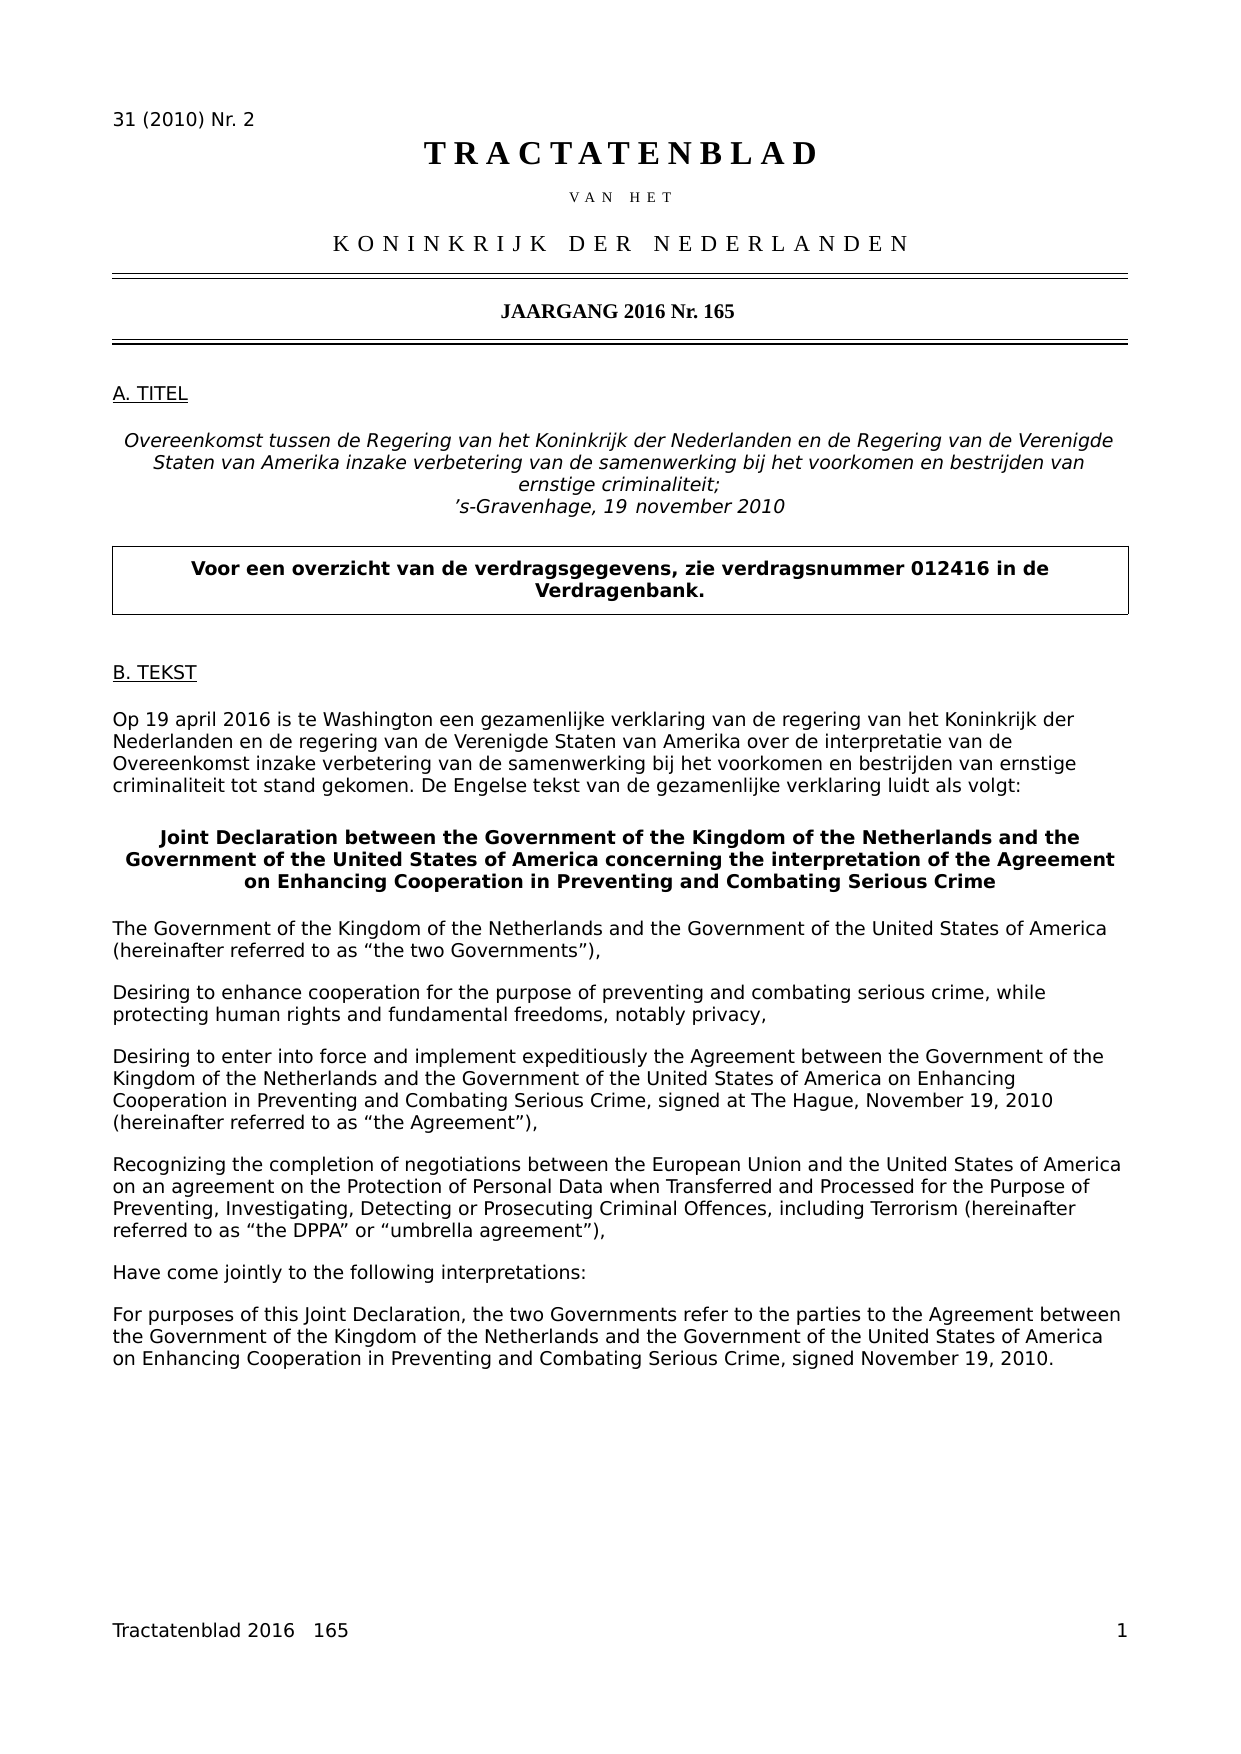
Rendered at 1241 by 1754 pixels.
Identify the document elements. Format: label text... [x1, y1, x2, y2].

subtitle B. TEKST [112, 662, 1128, 684]
text Desiring to enter into force and implement expeditiously the Agreement between the Government of the Kingdom of the Netherlands and the Government of the United States of America on Enhancing Cooperation in Preventing and Combating Serious Crime, signed at The Hague, November 19, 2010 (hereinafter referred to as “the Agreement”), [112, 1046, 1128, 1134]
text For purposes of this Joint Declaration, the two Governments refer to the parties to the Agreement between the Government of the Kingdom of the Netherlands and the Government of the United States of America on Enhancing Cooperation in Preventing and Combating Serious Crime, signed November 19, 2010. [112, 1304, 1128, 1369]
text TRACTATENBLAD [112, 133, 1128, 172]
text The Government of the Kingdom of the Netherlands and the Government of the United States of America (hereinafter referred to as “the two Governments”), [112, 918, 1128, 962]
text Desiring to enhance cooperation for the purpose of preventing and combating serious crime, while protecting human rights and fundamental freedoms, notably privacy, [112, 982, 1128, 1026]
subtitle Joint Declaration between the Government of the Kingdom of the Netherlands and the Government of the United States of America concerning the interpretation of the Agreement on Enhancing Cooperation in Preventing and Combating Serious Crime [112, 827, 1128, 893]
subtitle A. TITEL [112, 383, 1128, 405]
text KONINKRIJK DER NEDERLANDEN [112, 229, 1128, 256]
text VAN HET [112, 189, 1128, 206]
text Have come jointly to the following interpretations: [112, 1262, 1128, 1284]
text Overeenkomst tussen de Regering van het Koninkrijk der Nederlanden en de Regering van de Verenigde Staten van Amerika inzake verbetering van de samenwerking bij het voorkomen en bestrijden van ernstige criminaliteit; [112, 430, 1128, 496]
text JAARGANG 2016 Nr. 165 [112, 299, 1128, 323]
text Recognizing the completion of negotiations between the European Union and the United States of America on an agreement on the Protection of Personal Data when Transferred and Processed for the Purpose of Preventing, Investigating, Detecting or Prosecuting Criminal Offences, including Terrorism (hereinafter referred to as “the DPPA” or “umbrella agreement”), [112, 1154, 1128, 1242]
text 31 (2010) Nr. 2 [112, 109, 1128, 131]
text ’s-Gravenhage, 19 november 2010 [112, 496, 1128, 518]
text Op 19 april 2016 is te Washington een gezamenlijke verklaring van de regering van het Koninkrijk der Nederlanden en de regering van de Verenigde Staten van Amerika over de interpretatie van de Overeenkomst inzake verbetering van de samenwerking bij het voorkomen en bestrijden van ernstige criminaliteit tot stand gekomen. De Engelse tekst van de gezamenlijke verklaring luidt als volgt: [112, 709, 1128, 797]
